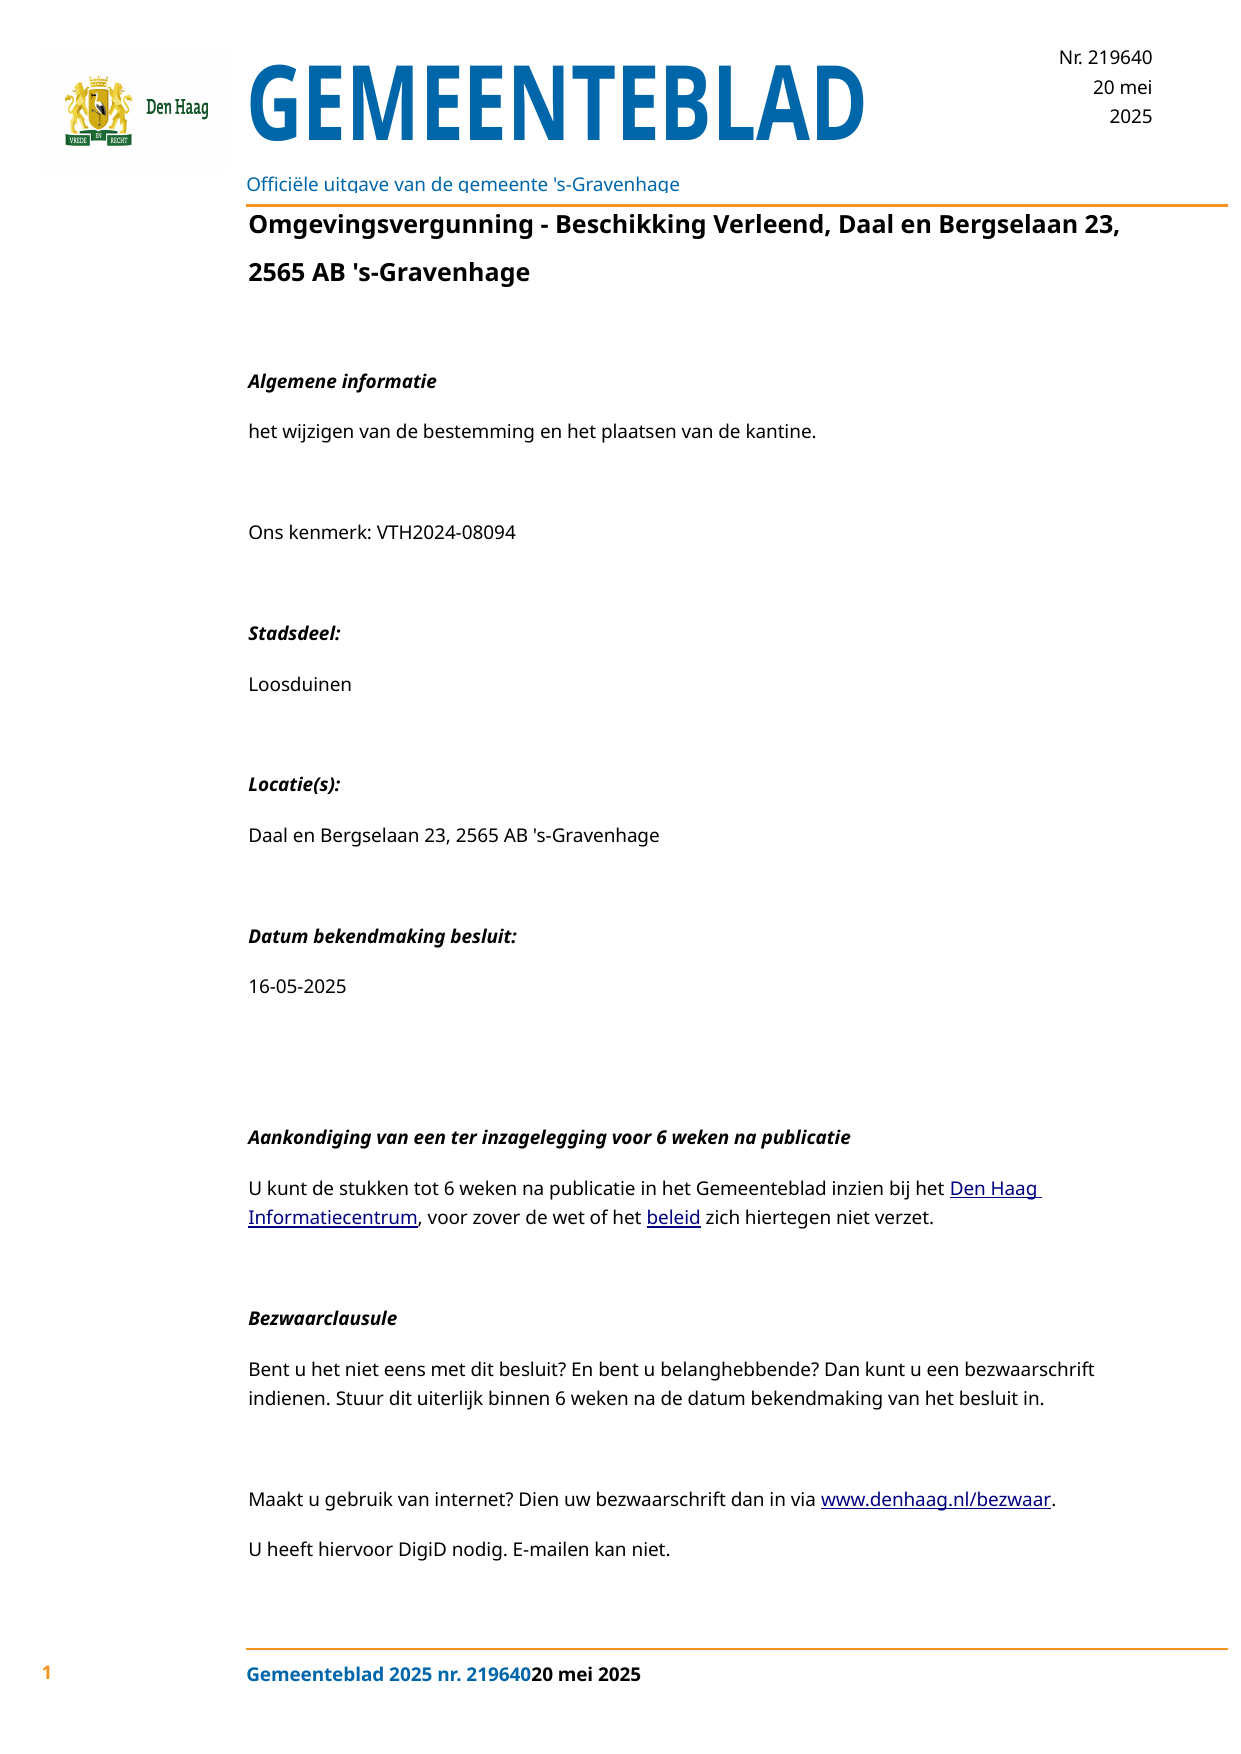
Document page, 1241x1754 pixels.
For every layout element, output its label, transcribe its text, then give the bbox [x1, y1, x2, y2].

text het wijzigen van de bestemming en het plaatsen van de kantine. [248, 419, 1152, 444]
text Stadsdeel: [248, 620, 1152, 646]
text U kunt de stukken tot 6 weken na publicatie in het Gemeenteblad inzien bij het Den Haag Informatiecentrum, voor zover de wet of het beleid zich hiertegen niet verzet. [248, 1175, 1152, 1230]
text 16-05-2025 [248, 973, 1152, 999]
text Locatie(s): [248, 772, 1152, 797]
text Bent u het niet eens met dit besluit? En bent u belanghebbende? Dan kunt u een bezwaarschrift indienen. Stuur dit uiterlijk binnen 6 weken na de datum bekendmaking van het besluit in. [248, 1356, 1152, 1411]
text Bezwaarclausule [248, 1305, 1152, 1331]
text Algemene informatie [248, 368, 1152, 394]
text Daal en Bergselaan 23, 2565 AB 's-Gravenhage [248, 822, 1152, 848]
text Ons kenmerk: VTH2024-08094 [248, 519, 1152, 545]
text Aankondiging van een ter inzagelegging voor 6 weken na publicatie [248, 1124, 1152, 1150]
text Datum bekendmaking besluit: [248, 923, 1152, 949]
text Loosduinen [248, 671, 1152, 697]
text U heeft hiervoor DigiD nodig. E-mailen kan niet. [248, 1537, 1152, 1562]
picture [41, 47, 231, 172]
text Omgevingsvergunning - Beschikking Verleend, Daal en Bergselaan 23, 2565 AB 's-Gravenhage [248, 207, 1152, 288]
text Maakt u gebruik van internet? Dien uw bezwaarschrift dan in via www.denhaag.nl/bezwaar. [248, 1486, 1152, 1512]
